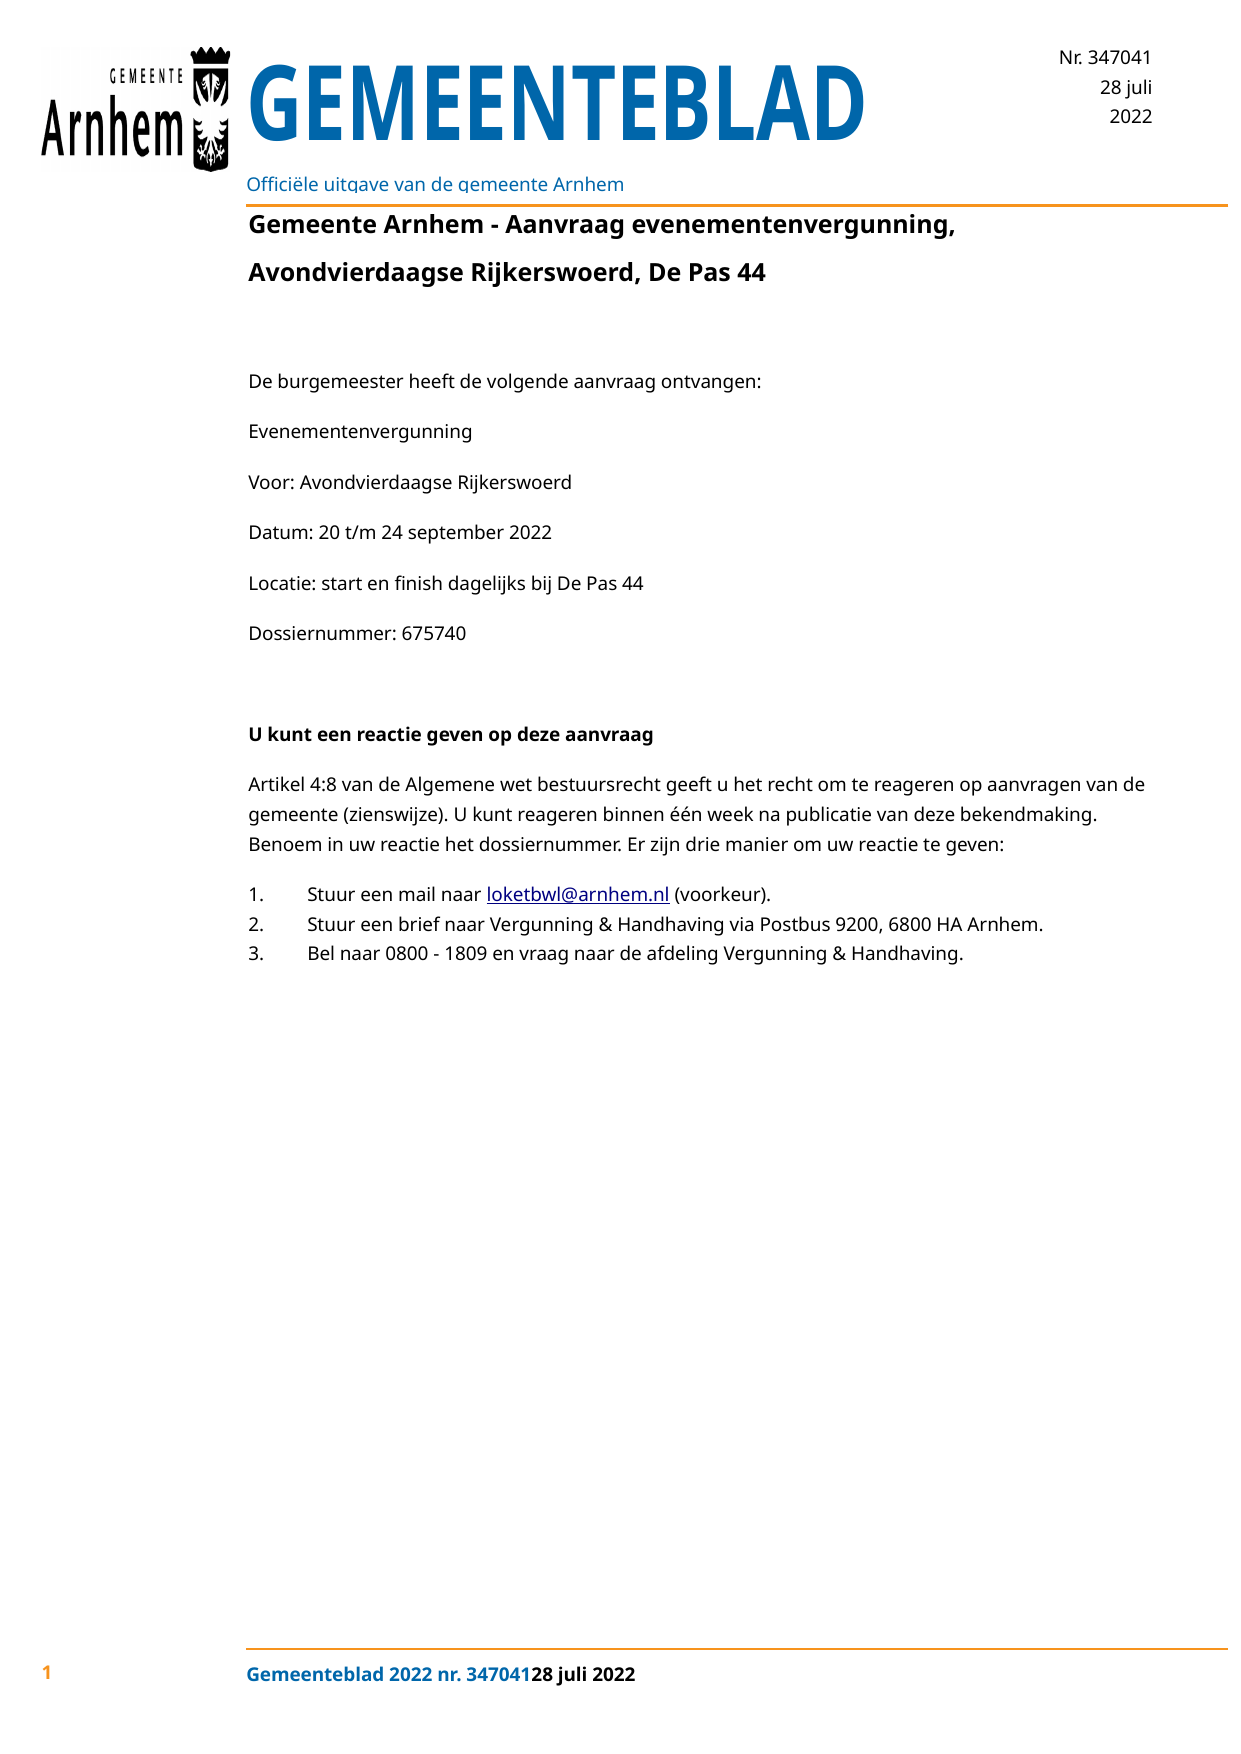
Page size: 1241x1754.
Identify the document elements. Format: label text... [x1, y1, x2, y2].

text Dossiernummer: 675740 [248, 620, 1152, 646]
list Stuur een mail naar loketbwl@arnhem.nl (voorkeur). [248, 881, 1152, 907]
text Gemeente Arnhem - Aanvraag evenementenvergunning, Avondvierdaagse Rijkerswoerd, De Pas 44 [248, 207, 1152, 288]
text Datum: 20 t/m 24 september 2022 [248, 519, 1152, 545]
list Stuur een brief naar Vergunning & Handhaving via Postbus 9200, 6800 HA Arnhem. [248, 911, 1152, 937]
text Locatie: start en finish dagelijks bij De Pas 44 [248, 570, 1152, 596]
text Voor: Avondvierdaagse Rijkerswoerd [248, 469, 1152, 495]
text U kunt een reactie geven op deze aanvraag [248, 721, 1152, 747]
picture [41, 47, 231, 172]
text Artikel 4:8 van de Algemene wet bestuursrecht geeft u het recht om te reageren op aanvragen van de gemeente (zienswijze). U kunt reageren binnen één week na publicatie van deze bekendmaking. Benoem in uw reactie het dossiernummer. Er zijn drie manier om uw reactie te geven: [248, 772, 1152, 857]
list Bel naar 0800 - 1809 en vraag naar de afdeling Vergunning & Handhaving. [248, 940, 1152, 966]
text Evenementenvergunning [248, 419, 1152, 444]
text De burgemeester heeft de volgende aanvraag ontvangen: [248, 368, 1152, 394]
